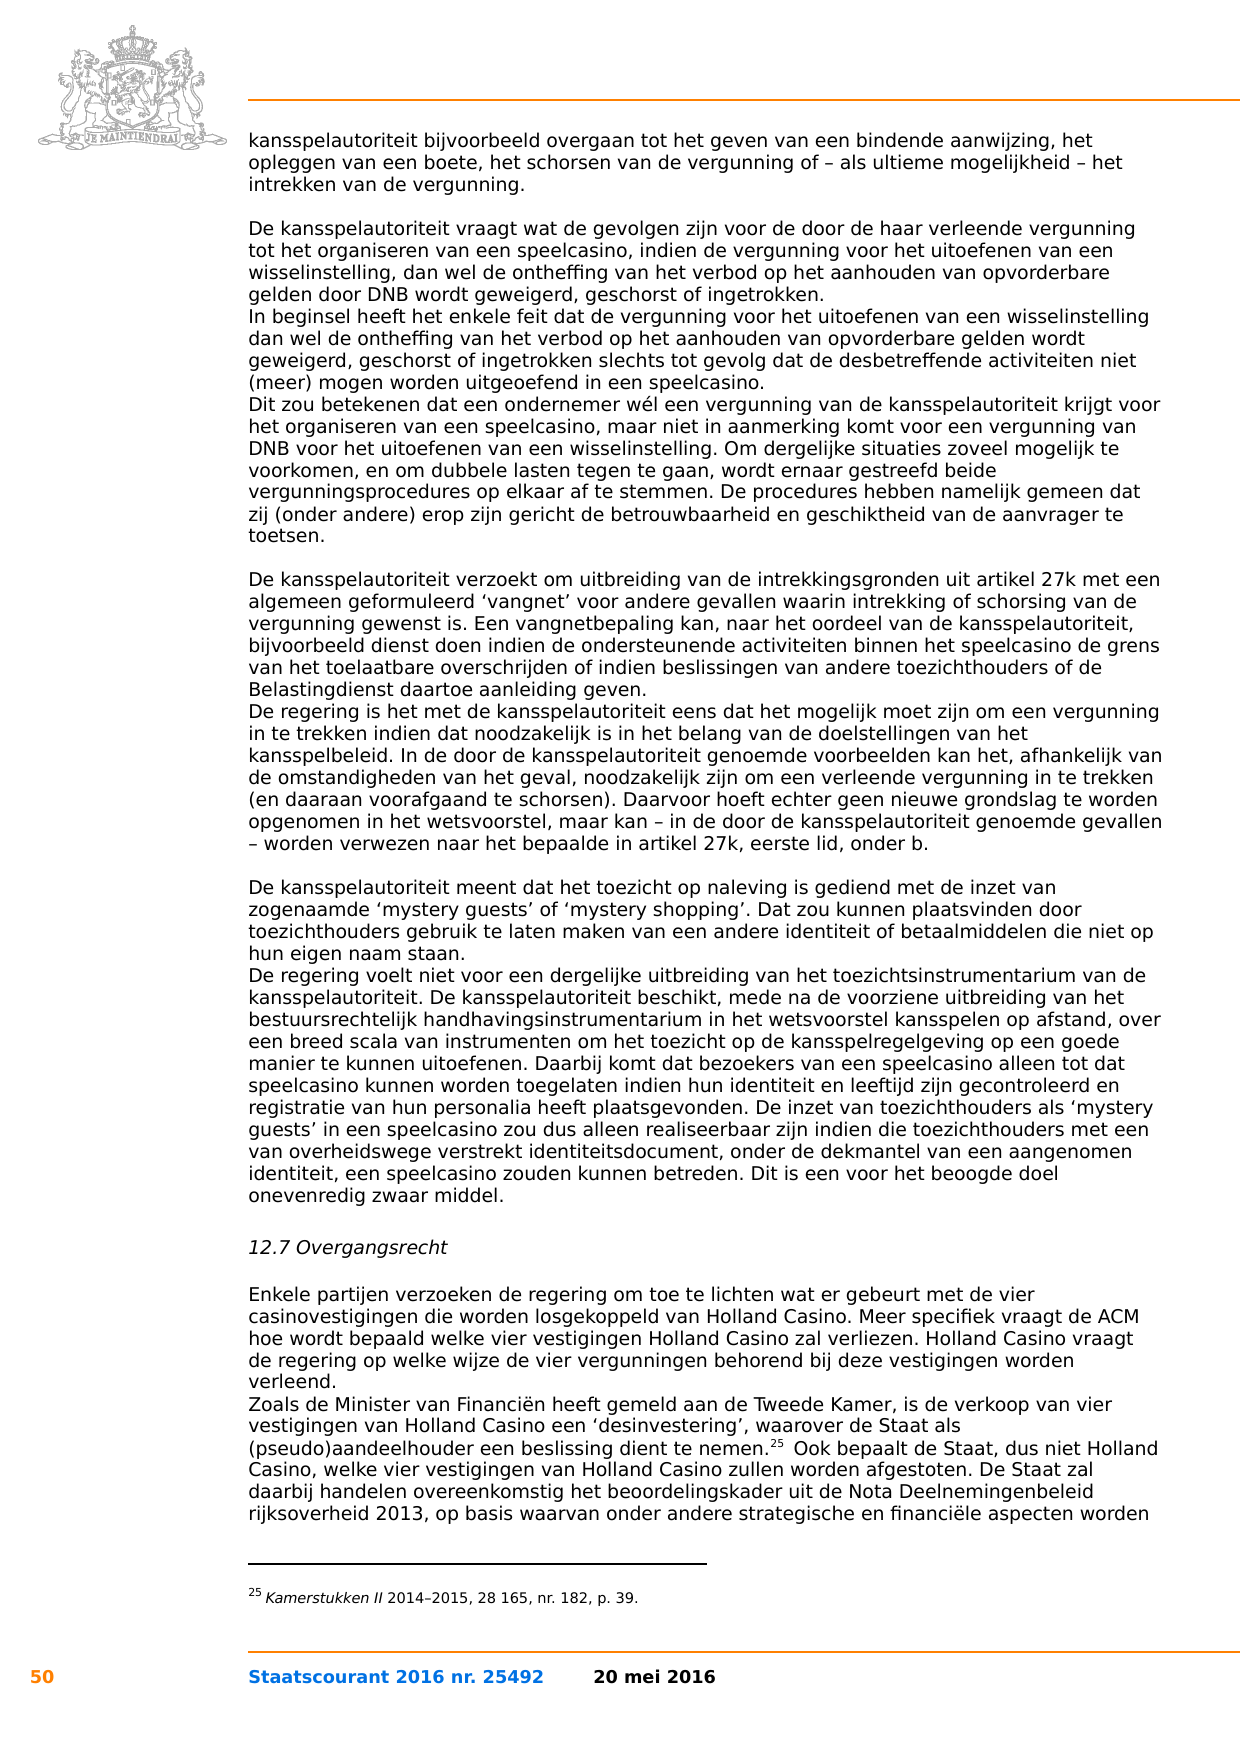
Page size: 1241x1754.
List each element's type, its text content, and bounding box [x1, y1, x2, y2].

text De kansspelautoriteit meent dat het toezicht op naleving is gediend met de inzet van zogenaamde ‘mystery guests’ of ‘mystery shopping’. Dat zou kunnen plaatsvinden door toezichthouders gebruik te laten maken van een andere identiteit of betaalmiddelen die niet op hun eigen naam staan. [248, 877, 1163, 965]
subtitle 12.7 Overgangsrecht [248, 1237, 1163, 1258]
picture [38, 25, 227, 150]
text kansspelautoriteit bijvoorbeeld overgaan tot het geven van een bindende aanwijzing, het opleggen van een boete, het schorsen van de vergunning of – als ultieme mogelijkheid – het intrekken van de vergunning. [248, 130, 1163, 196]
text Zoals de Minister van Financiën heeft gemeld aan de Tweede Kamer, is de verkoop van vier vestigingen van Holland Casino een ‘desinvestering’, waarover de Staat als (pseudo)aandeelhouder een beslissing dient te nemen. Ook bepaalt de Staat, dus niet Holland Casino, welke vier vestigingen van Holland Casino zullen worden afgestoten. De Staat zal daarbij handelen overeenkomstig het beoordelingskader uit de Nota Deelnemingenbeleid rijksoverheid 2013, op basis waarvan onder andere strategische en financiële aspecten worden [248, 1393, 1163, 1525]
text De kansspelautoriteit vraagt wat de gevolgen zijn voor de door de haar verleende vergunning tot het organiseren van een speelcasino, indien de vergunning voor het uitoefenen van een wisselinstelling, dan wel de ontheffing van het verbod op het aanhouden van opvorderbare gelden door DNB wordt geweigerd, geschorst of ingetrokken. [248, 218, 1163, 306]
text In beginsel heeft het enkele feit dat de vergunning voor het uitoefenen van een wisselinstelling dan wel de ontheffing van het verbod op het aanhouden van opvorderbare gelden wordt geweigerd, geschorst of ingetrokken slechts tot gevolg dat de desbetreffende activiteiten niet (meer) mogen worden uitgeoefend in een speelcasino. [248, 306, 1163, 393]
text De regering is het met de kansspelautoriteit eens dat het mogelijk moet zijn om een vergunning in te trekken indien dat noodzakelijk is in het belang van de doelstellingen van het kansspelbeleid. In de door de kansspelautoriteit genoemde voorbeelden kan het, afhankelijk van de omstandigheden van het geval, noodzakelijk zijn om een verleende vergunning in te trekken (en daaraan voorafgaand te schorsen). Daarvoor hoeft echter geen nieuwe grondslag te worden opgenomen in het wetsvoorstel, maar kan – in de door de kansspelautoriteit genoemde gevallen – worden verwezen naar het bepaalde in artikel 27k, eerste lid, onder b. [248, 701, 1163, 855]
text Kamerstukken II 2014–2015, 28 165, nr. 182, p. 39. [248, 1586, 1163, 1608]
text De regering voelt niet voor een dergelijke uitbreiding van het toezichtsinstrumentarium van de kansspelautoriteit. De kansspelautoriteit beschikt, mede na de voorziene uitbreiding van het bestuursrechtelijk handhavingsinstrumentarium in het wetsvoorstel kansspelen op afstand, over een breed scala van instrumenten om het toezicht op de kansspelregelgeving op een goede manier te kunnen uitoefenen. Daarbij komt dat bezoekers van een speelcasino alleen tot dat speelcasino kunnen worden toegelaten indien hun identiteit en leeftijd zijn gecontroleerd en registratie van hun personalia heeft plaatsgevonden. De inzet van toezichthouders als ‘mystery guests’ in een speelcasino zou dus alleen realiseerbaar zijn indien die toezichthouders met een van overheidswege verstrekt identiteitsdocument, onder de dekmantel van een aangenomen identiteit, een speelcasino zouden kunnen betreden. Dit is een voor het beoogde doel onevenredig zwaar middel. [248, 965, 1163, 1207]
text Enkele partijen verzoeken de regering om toe te lichten wat er gebeurt met de vier casinovestigingen die worden losgekoppeld van Holland Casino. Meer specifiek vraagt de ACM hoe wordt bepaald welke vier vestigingen Holland Casino zal verliezen. Holland Casino vraagt de regering op welke wijze de vier vergunningen behorend bij deze vestigingen worden verleend. [248, 1283, 1163, 1393]
text De kansspelautoriteit verzoekt om uitbreiding van de intrekkingsgronden uit artikel 27k met een algemeen geformuleerd ‘vangnet’ voor andere gevallen waarin intrekking of schorsing van de vergunning gewenst is. Een vangnetbepaling kan, naar het oordeel van de kansspelautoriteit, bijvoorbeeld dienst doen indien de ondersteunende activiteiten binnen het speelcasino de grens van het toelaatbare overschrijden of indien beslissingen van andere toezichthouders of de Belastingdienst daartoe aanleiding geven. [248, 569, 1163, 701]
text Dit zou betekenen dat een ondernemer wél een vergunning van de kansspelautoriteit krijgt voor het organiseren van een speelcasino, maar niet in aanmerking komt voor een vergunning van DNB voor het uitoefenen van een wisselinstelling. Om dergelijke situaties zoveel mogelijk te voorkomen, en om dubbele lasten tegen te gaan, wordt ernaar gestreefd beide vergunningsprocedures op elkaar af te stemmen. De procedures hebben namelijk gemeen dat zij (onder andere) erop zijn gericht de betrouwbaarheid en geschiktheid van de aanvrager te toetsen. [248, 393, 1163, 547]
